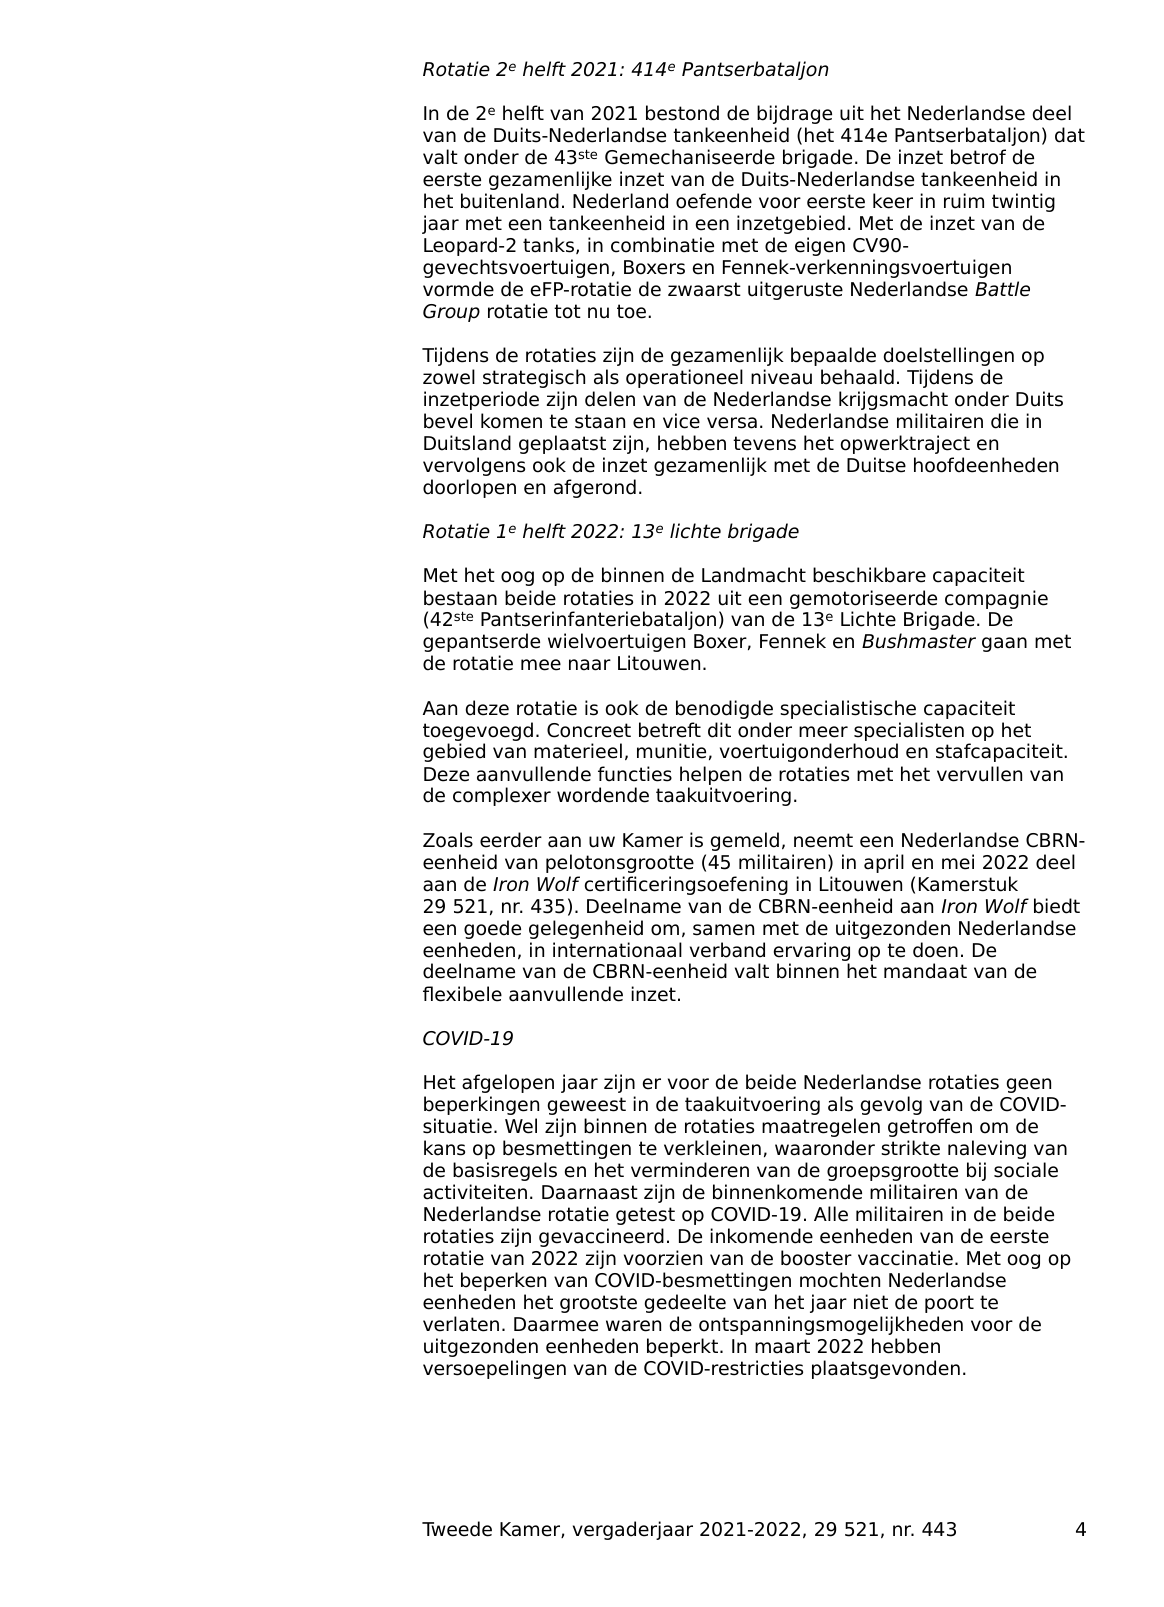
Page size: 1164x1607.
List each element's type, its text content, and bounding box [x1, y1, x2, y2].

text In de 2e helft van 2021 bestond de bijdrage uit het Nederlandse deel van de Duits-Nederlandse tankeenheid (het 414e Pantserbataljon) dat valt onder de 43ste Gemechaniseerde brigade. De inzet betrof de eerste gezamenlijke inzet van de Duits-Nederlandse tankeenheid in het buitenland. Nederland oefende voor eerste keer in ruim twintig jaar met een tankeenheid in een inzetgebied. Met de inzet van de Leopard-2 tanks, in combinatie met de eigen CV90-gevechtsvoertuigen, Boxers en Fennek-verkenningsvoertuigen vormde de eFP-rotatie de zwaarst uitgeruste Nederlandse Battle Group rotatie tot nu toe. [422, 103, 1087, 323]
text Het afgelopen jaar zijn er voor de beide Nederlandse rotaties geen beperkingen geweest in de taakuitvoering als gevolg van de COVID-situatie. Wel zijn binnen de rotaties maatregelen getroffen om de kans op besmettingen te verkleinen, waaronder strikte naleving van de basisregels en het verminderen van de groepsgrootte bij sociale activiteiten. Daarnaast zijn de binnenkomende militairen van de Nederlandse rotatie getest op COVID-19. Alle militairen in de beide rotaties zijn gevaccineerd. De inkomende eenheden van de eerste rotatie van 2022 zijn voorzien van de booster vaccinatie. Met oog op het beperken van COVID-besmettingen mochten Nederlandse eenheden het grootste gedeelte van het jaar niet de poort te verlaten. Daarmee waren de ontspanningsmogelijkheden voor de uitgezonden eenheden beperkt. In maart 2022 hebben versoepelingen van de COVID-restricties plaatsgevonden. [422, 1072, 1087, 1379]
text Tijdens de rotaties zijn de gezamenlijk bepaalde doelstellingen op zowel strategisch als operationeel niveau behaald. Tijdens de inzetperiode zijn delen van de Nederlandse krijgsmacht onder Duits bevel komen te staan en vice versa. Nederlandse militairen die in Duitsland geplaatst zijn, hebben tevens het opwerktraject en vervolgens ook de inzet gezamenlijk met de Duitse hoofdeenheden doorlopen en afgerond. [422, 345, 1087, 499]
text Zoals eerder aan uw Kamer is gemeld, neemt een Nederlandse CBRN-eenheid van pelotonsgrootte (45 militairen) in april en mei 2022 deel aan de Iron Wolf certificeringsoefening in Litouwen (Kamerstuk 29 521, nr. 435). Deelname van de CBRN-eenheid aan Iron Wolf biedt een goede gelegenheid om, samen met de uitgezonden Nederlandse eenheden, in internationaal verband ervaring op te doen. De deelname van de CBRN-eenheid valt binnen het mandaat van de flexibele aanvullende inzet. [422, 829, 1087, 1005]
subtitle Rotatie 2e helft 2021: 414e Pantserbataljon [422, 59, 1087, 81]
subtitle Rotatie 1e helft 2022: 13e lichte brigade [422, 521, 1087, 543]
subtitle COVID-19 [422, 1028, 1087, 1049]
text Aan deze rotatie is ook de benodigde specialistische capaciteit toegevoegd. Concreet betreft dit onder meer specialisten op het gebied van materieel, munitie, voertuigonderhoud en stafcapaciteit. Deze aanvullende functies helpen de rotaties met het vervullen van de complexer wordende taakuitvoering. [422, 697, 1087, 807]
text Met het oog op de binnen de Landmacht beschikbare capaciteit bestaan beide rotaties in 2022 uit een gemotoriseerde compagnie (42ste Pantserinfanteriebataljon) van de 13e Lichte Brigade. De gepantserde wielvoertuigen Boxer, Fennek en Bushmaster gaan met de rotatie mee naar Litouwen. [422, 565, 1087, 675]
